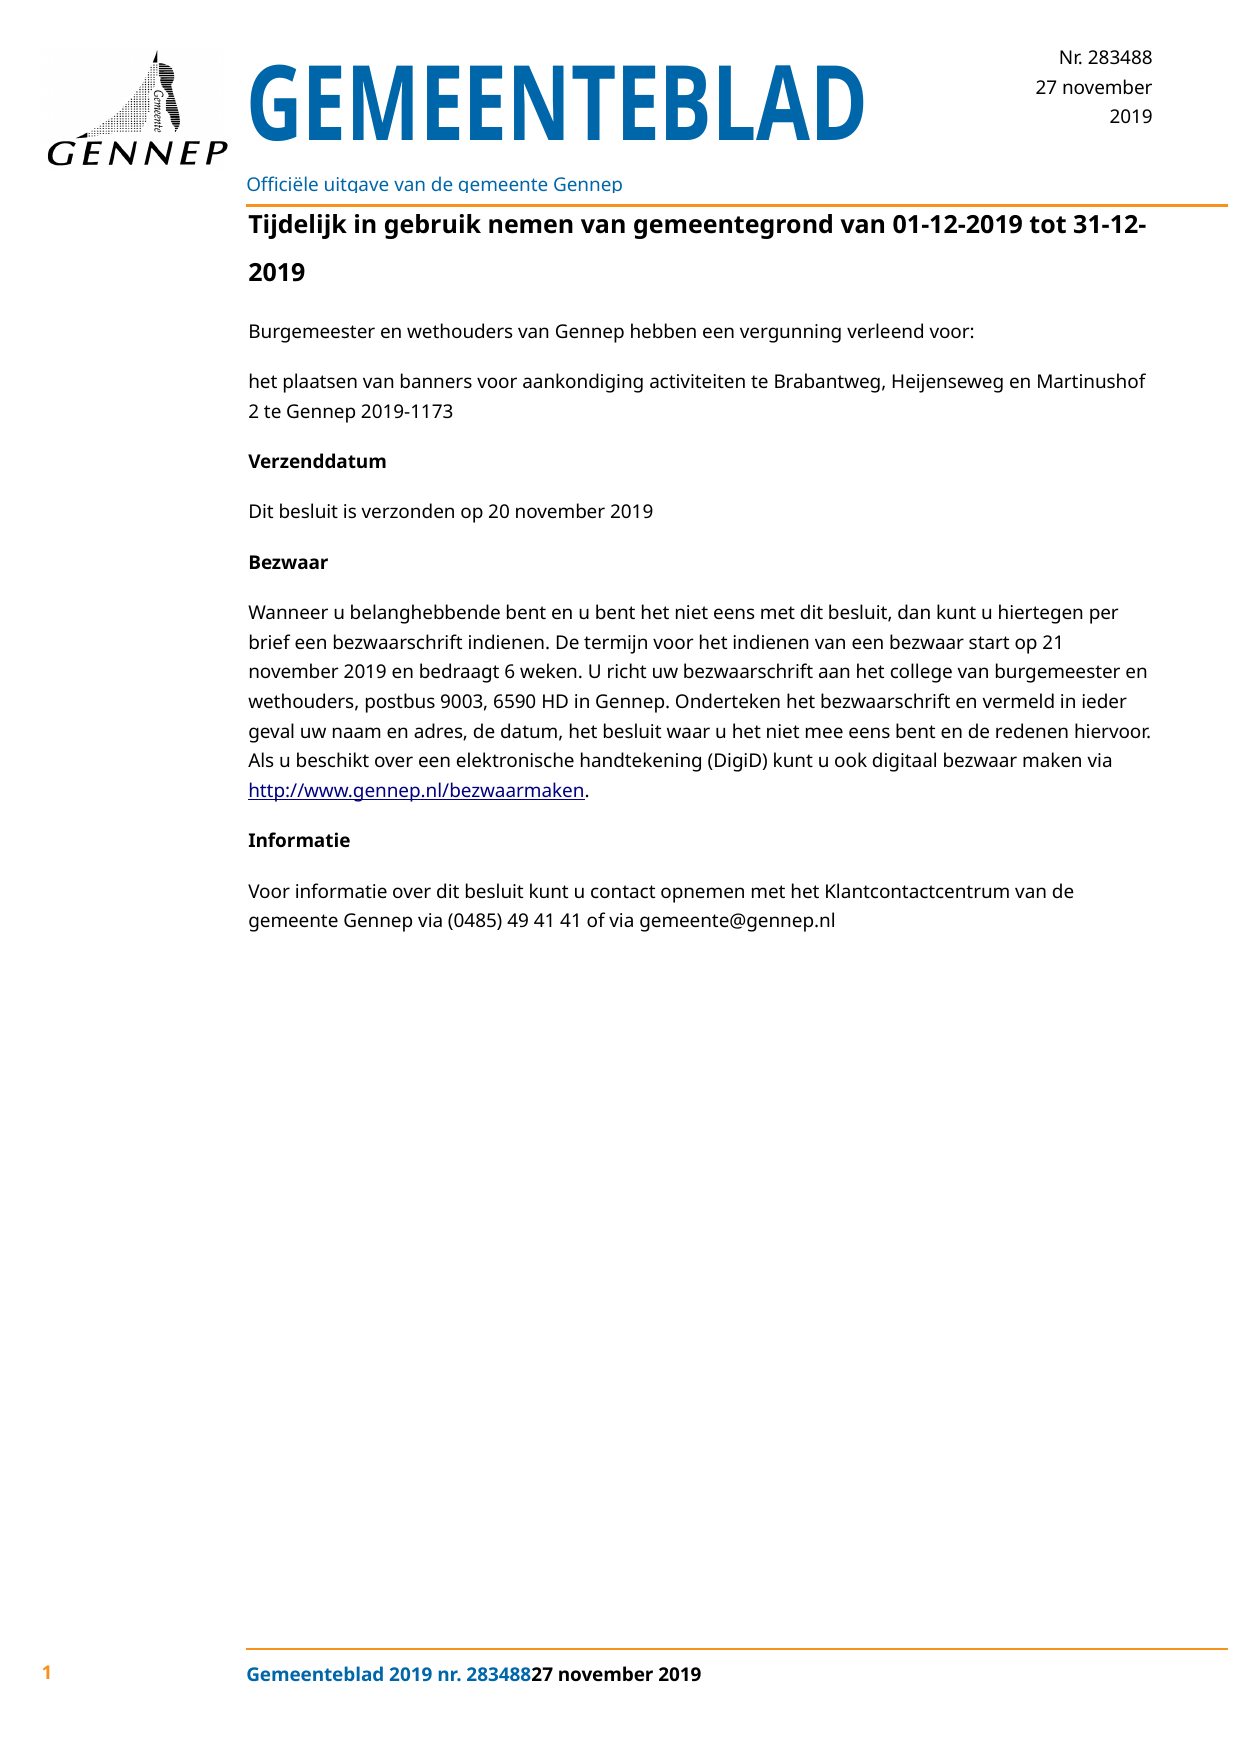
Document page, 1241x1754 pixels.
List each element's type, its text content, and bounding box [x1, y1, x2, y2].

text Tijdelijk in gebruik nemen van gemeentegrond van 01-12-2019 tot 31-12-2019 [248, 207, 1152, 288]
text Wanneer u belanghebbende bent en u bent het niet eens met dit besluit, dan kunt u hiertegen per brief een bezwaarschrift indienen. De termijn voor het indienen van een bezwaar start op 21 november 2019 en bedraagt 6 weken. U richt uw bezwaarschrift aan het college van burgemeester en wethouders, postbus 9003, 6590 HD in Gennep. Onderteken het bezwaarschrift en vermeld in ieder geval uw naam en adres, de datum, het besluit waar u het niet mee eens bent en de redenen hiervoor. Als u beschikt over een elektronische handtekening (DigiD) kunt u ook digitaal bezwaar maken via http://www.gennep.nl/bezwaarmaken. [248, 599, 1152, 803]
text Dit besluit is verzonden op 20 november 2019 [248, 499, 1152, 524]
text Informatie [248, 827, 1152, 853]
picture [41, 47, 231, 172]
text Voor informatie over dit besluit kunt u contact opnemen met het Klantcontactcentrum van de gemeente Gennep via (0485) 49 41 41 of via gemeente@gennep.nl [248, 878, 1152, 933]
text Verzenddatum [248, 448, 1152, 474]
text Burgemeester en wethouders van Gennep hebben een vergunning verleend voor: [248, 318, 1152, 344]
text het plaatsen van banners voor aankondiging activiteiten te Brabantweg, Heijenseweg en Martinushof 2 te Gennep 2019-1173 [248, 368, 1152, 424]
text Bezwaar [248, 549, 1152, 575]
